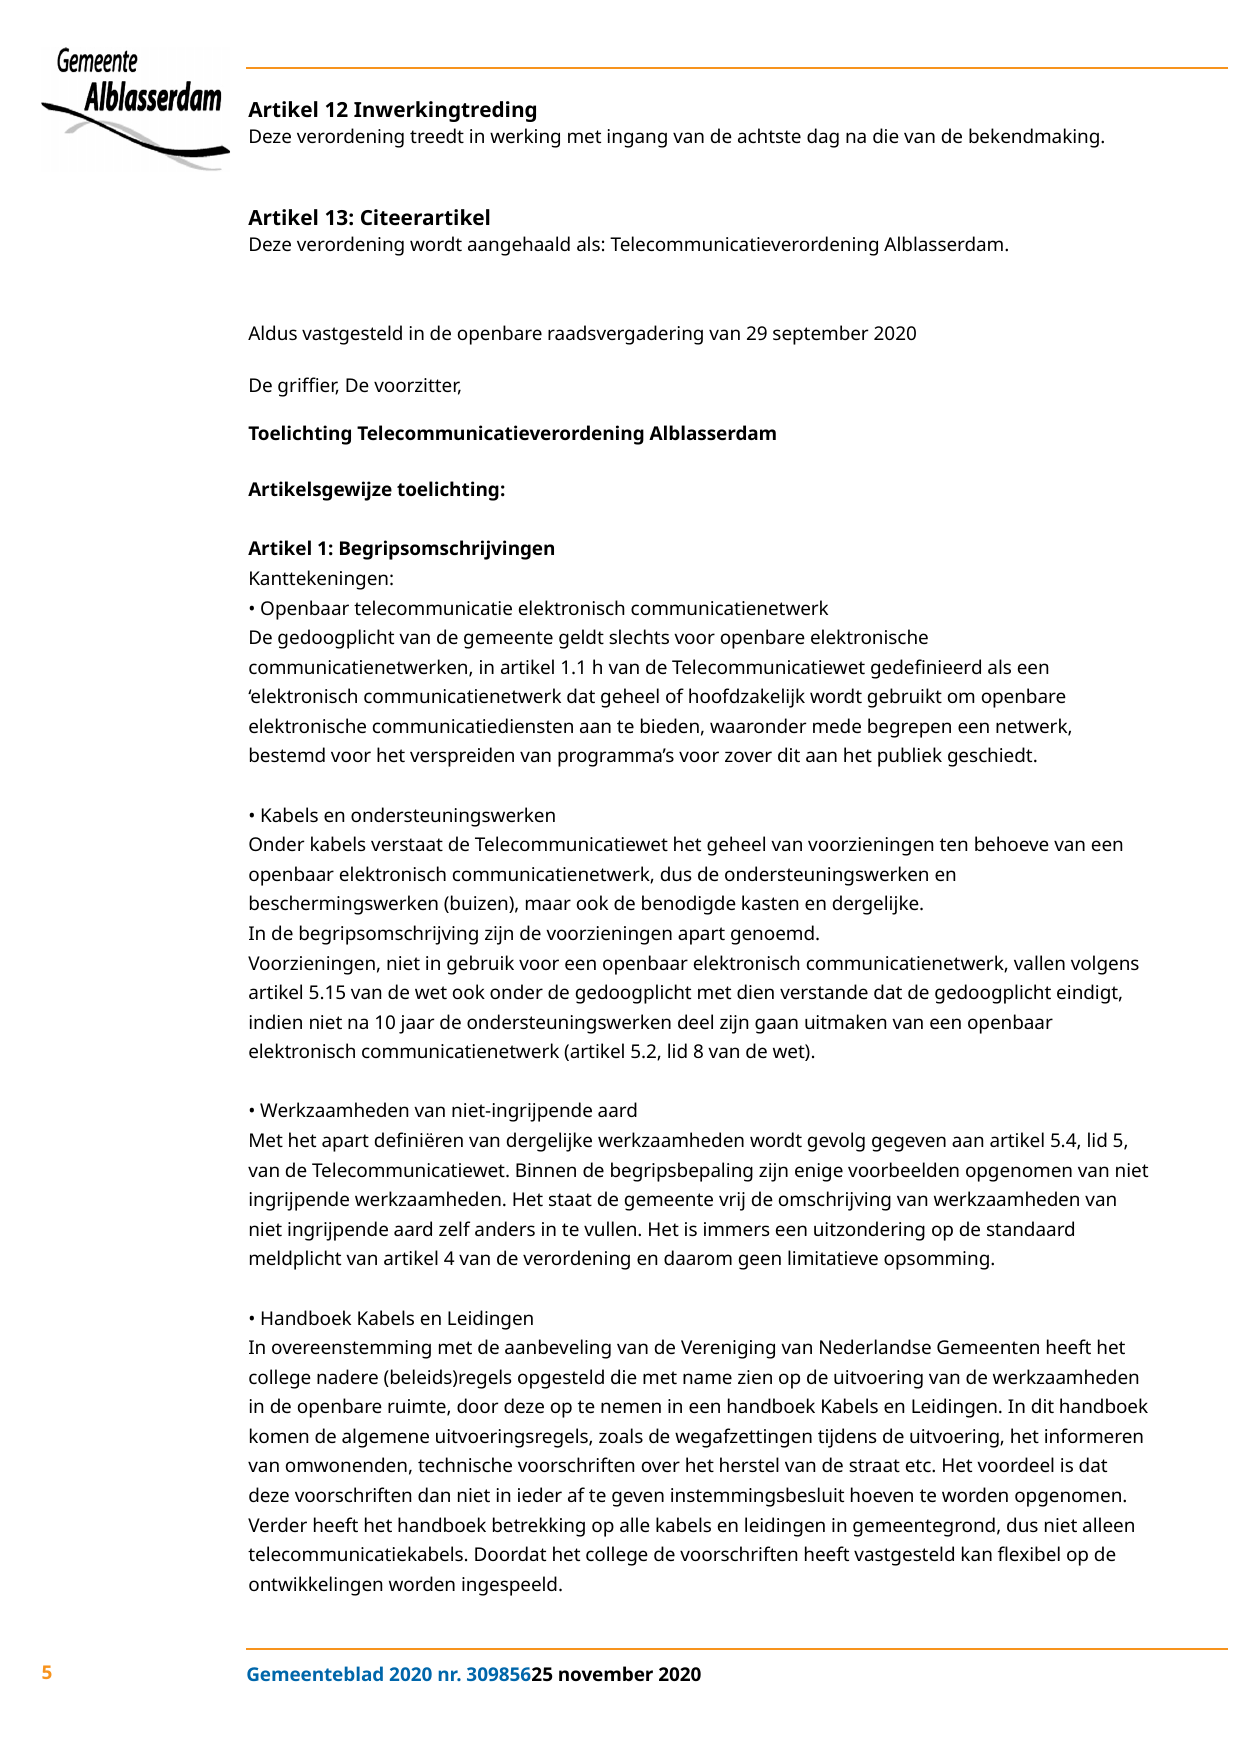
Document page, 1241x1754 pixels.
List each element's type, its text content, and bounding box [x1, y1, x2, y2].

text In de begripsomschrijving zijn de voorzieningen apart genoemd. [248, 920, 1152, 946]
text • Werkzaamheden van niet-ingrijpende aard [248, 1098, 1152, 1123]
text Aldus vastgesteld in de openbare raadsvergadering van 29 september 2020 [248, 320, 1152, 346]
text Artikelsgewijze toelichting: [248, 476, 1152, 502]
text • Handboek Kabels en Leidingen [248, 1305, 1152, 1331]
text Kanttekeningen: [248, 565, 1152, 591]
text • Kabels en ondersteuningswerken [248, 802, 1152, 828]
text Artikel 12 Inwerkingtreding [248, 95, 1152, 123]
text Deze verordening wordt aangehaald als: Telecommunicatieverordening Alblasserdam. [248, 232, 1152, 257]
text Artikel 13: Citeerartikel [248, 203, 1152, 232]
text Deze verordening treedt in werking met ingang van de achtste dag na die van de bekendmaking. [248, 123, 1152, 149]
text Onder kabels verstaat de Telecommunicatiewet het geheel van voorzieningen ten behoeve van een openbaar elektronisch communicatienetwerk, dus de ondersteuningswerken en beschermingswerken (buizen), maar ook de benodigde kasten en dergelijke. [248, 831, 1152, 916]
text • Openbaar telecommunicatie elektronisch communicatienetwerk [248, 595, 1152, 621]
text Met het apart definiëren van dergelijke werkzaamheden wordt gevolg gegeven aan artikel 5.4, lid 5, van de Telecommunicatiewet. Binnen de begripsbepaling zijn enige voorbeelden opgenomen van niet ingrijpende werkzaamheden. Het staat de gemeente vrij de omschrijving van werkzaamheden van niet ingrijpende aard zelf anders in te vullen. Het is immers een uitzondering op de standaard meldplicht van artikel 4 van de verordening en daarom geen limitatieve opsomming. [248, 1127, 1152, 1271]
text Toelichting Telecommunicatieverordening Alblasserdam [248, 418, 1152, 447]
text De griffier, De voorzitter, [248, 372, 1152, 398]
picture [41, 47, 231, 172]
text In overeenstemming met de aanbeveling van de Vereniging van Nederlandse Gemeenten heeft het college nadere (beleids)regels opgesteld die met name zien op de uitvoering van de werkzaamheden in de openbare ruimte, door deze op te nemen in een handboek Kabels en Leidingen. In dit handboek komen de algemene uitvoeringsregels, zoals de wegafzettingen tijdens de uitvoering, het informeren van omwonenden, technische voorschriften over het herstel van de straat etc. Het voordeel is dat deze voorschriften dan niet in ieder af te geven instemmingsbesluit hoeven te worden opgenomen. Verder heeft het handboek betrekking op alle kabels en leidingen in gemeentegrond, dus niet alleen telecommunicatiekabels. Doordat het college de voorschriften heeft vastgesteld kan flexibel op de ontwikkelingen worden ingespeeld. [248, 1334, 1152, 1597]
text Voorzieningen, niet in gebruik voor een openbaar elektronisch communicatienetwerk, vallen volgens artikel 5.15 van de wet ook onder de gedoogplicht met dien verstande dat de gedoogplicht eindigt, indien niet na 10 jaar de ondersteuningswerken deel zijn gaan uitmaken van een openbaar elektronisch communicatienetwerk (artikel 5.2, lid 8 van de wet). [248, 950, 1152, 1064]
text Artikel 1: Begripsomschrijvingen [248, 536, 1152, 561]
text De gedoogplicht van de gemeente geldt slechts voor openbare elektronische communicatienetwerken, in artikel 1.1 h van de Telecommunicatiewet gedefinieerd als een ‘elektronisch communicatienetwerk dat geheel of hoofdzakelijk wordt gebruikt om openbare elektronische communicatiediensten aan te bieden, waaronder mede begrepen een netwerk, bestemd voor het verspreiden van programma’s voor zover dit aan het publiek geschiedt. [248, 624, 1152, 768]
